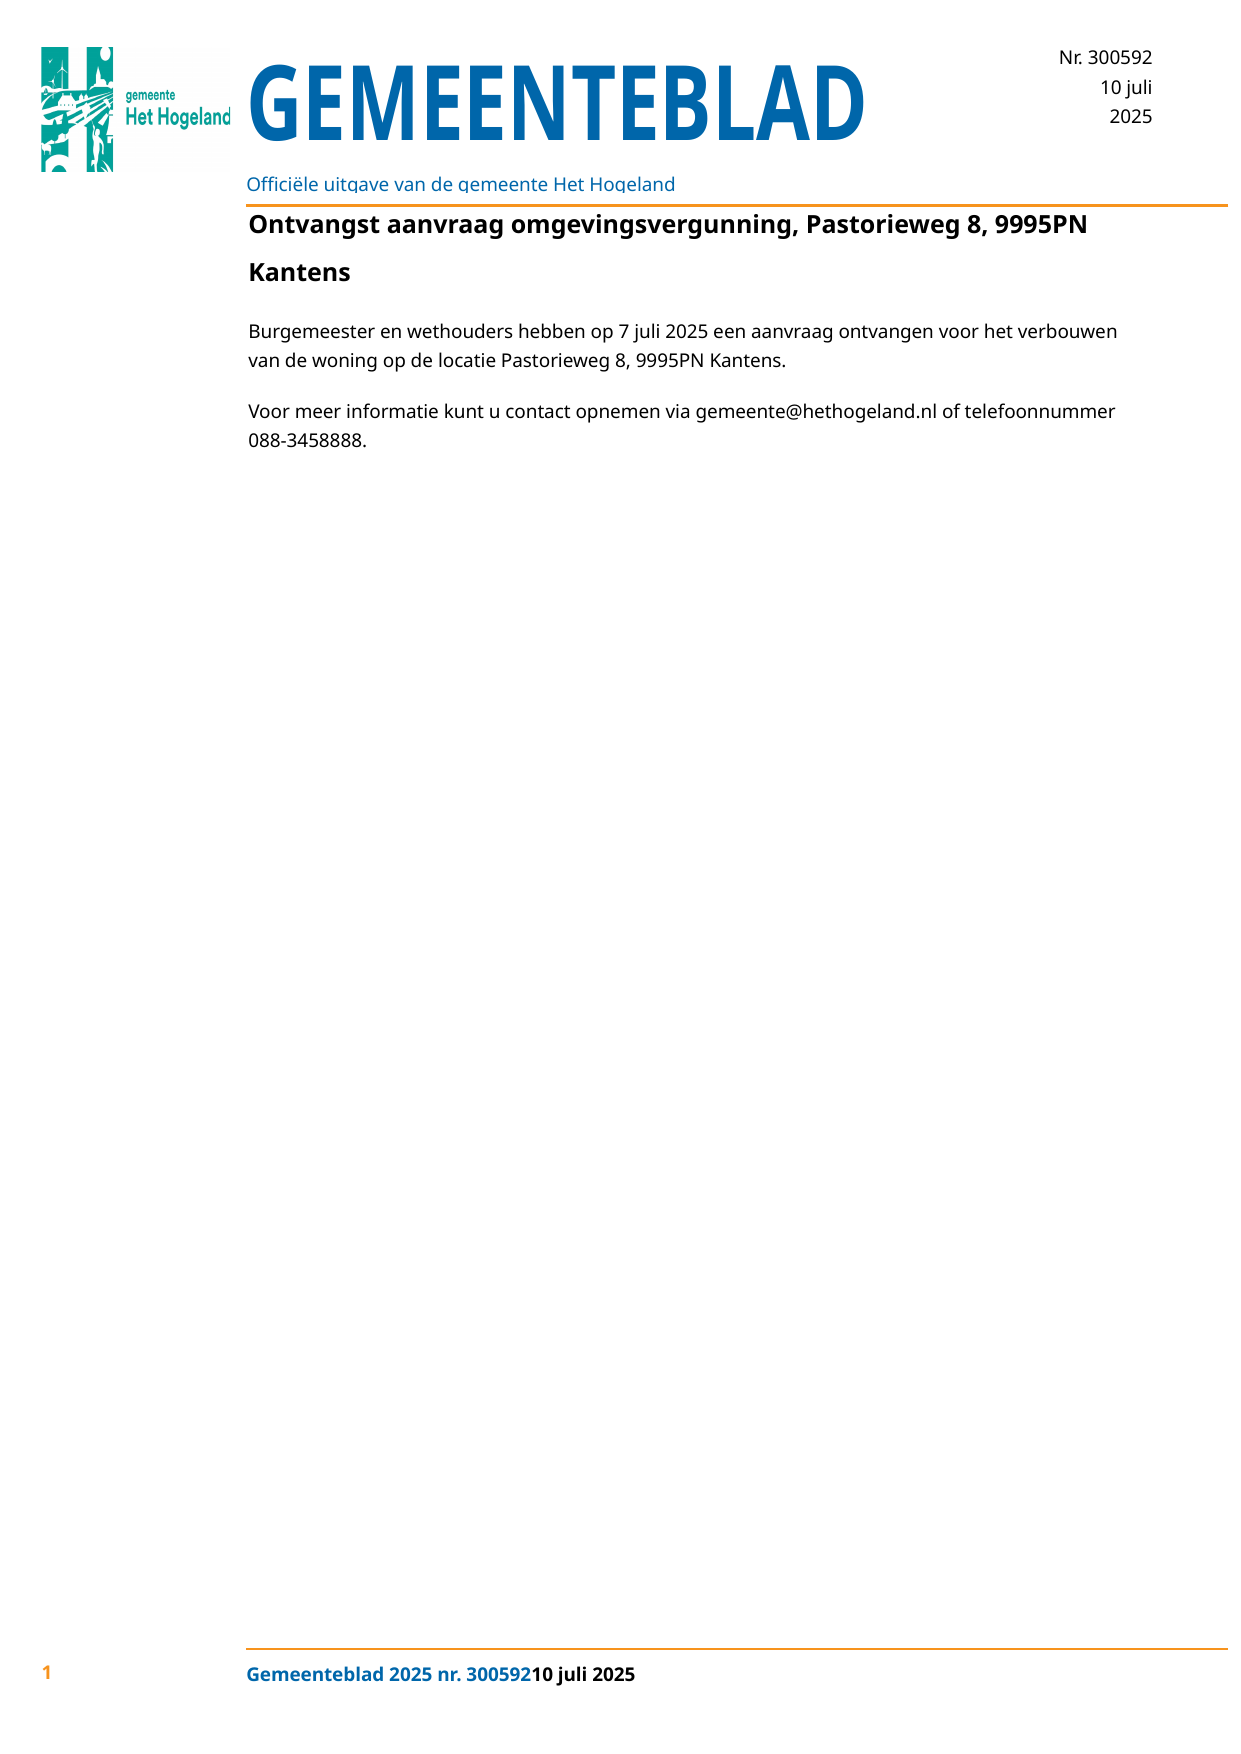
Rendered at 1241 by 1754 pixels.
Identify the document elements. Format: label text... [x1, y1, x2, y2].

text Ontvangst aanvraag omgevingsvergunning, Pastorieweg 8, 9995PN Kantens [248, 207, 1152, 288]
text Burgemeester en wethouders hebben op 7 juli 2025 een aanvraag ontvangen voor het verbouwen van de woning op de locatie Pastorieweg 8, 9995PN Kantens. [248, 318, 1152, 373]
picture [41, 47, 231, 172]
text Voor meer informatie kunt u contact opnemen via gemeente@hethogeland.nl of telefoonnummer 088-3458888. [248, 398, 1152, 453]
